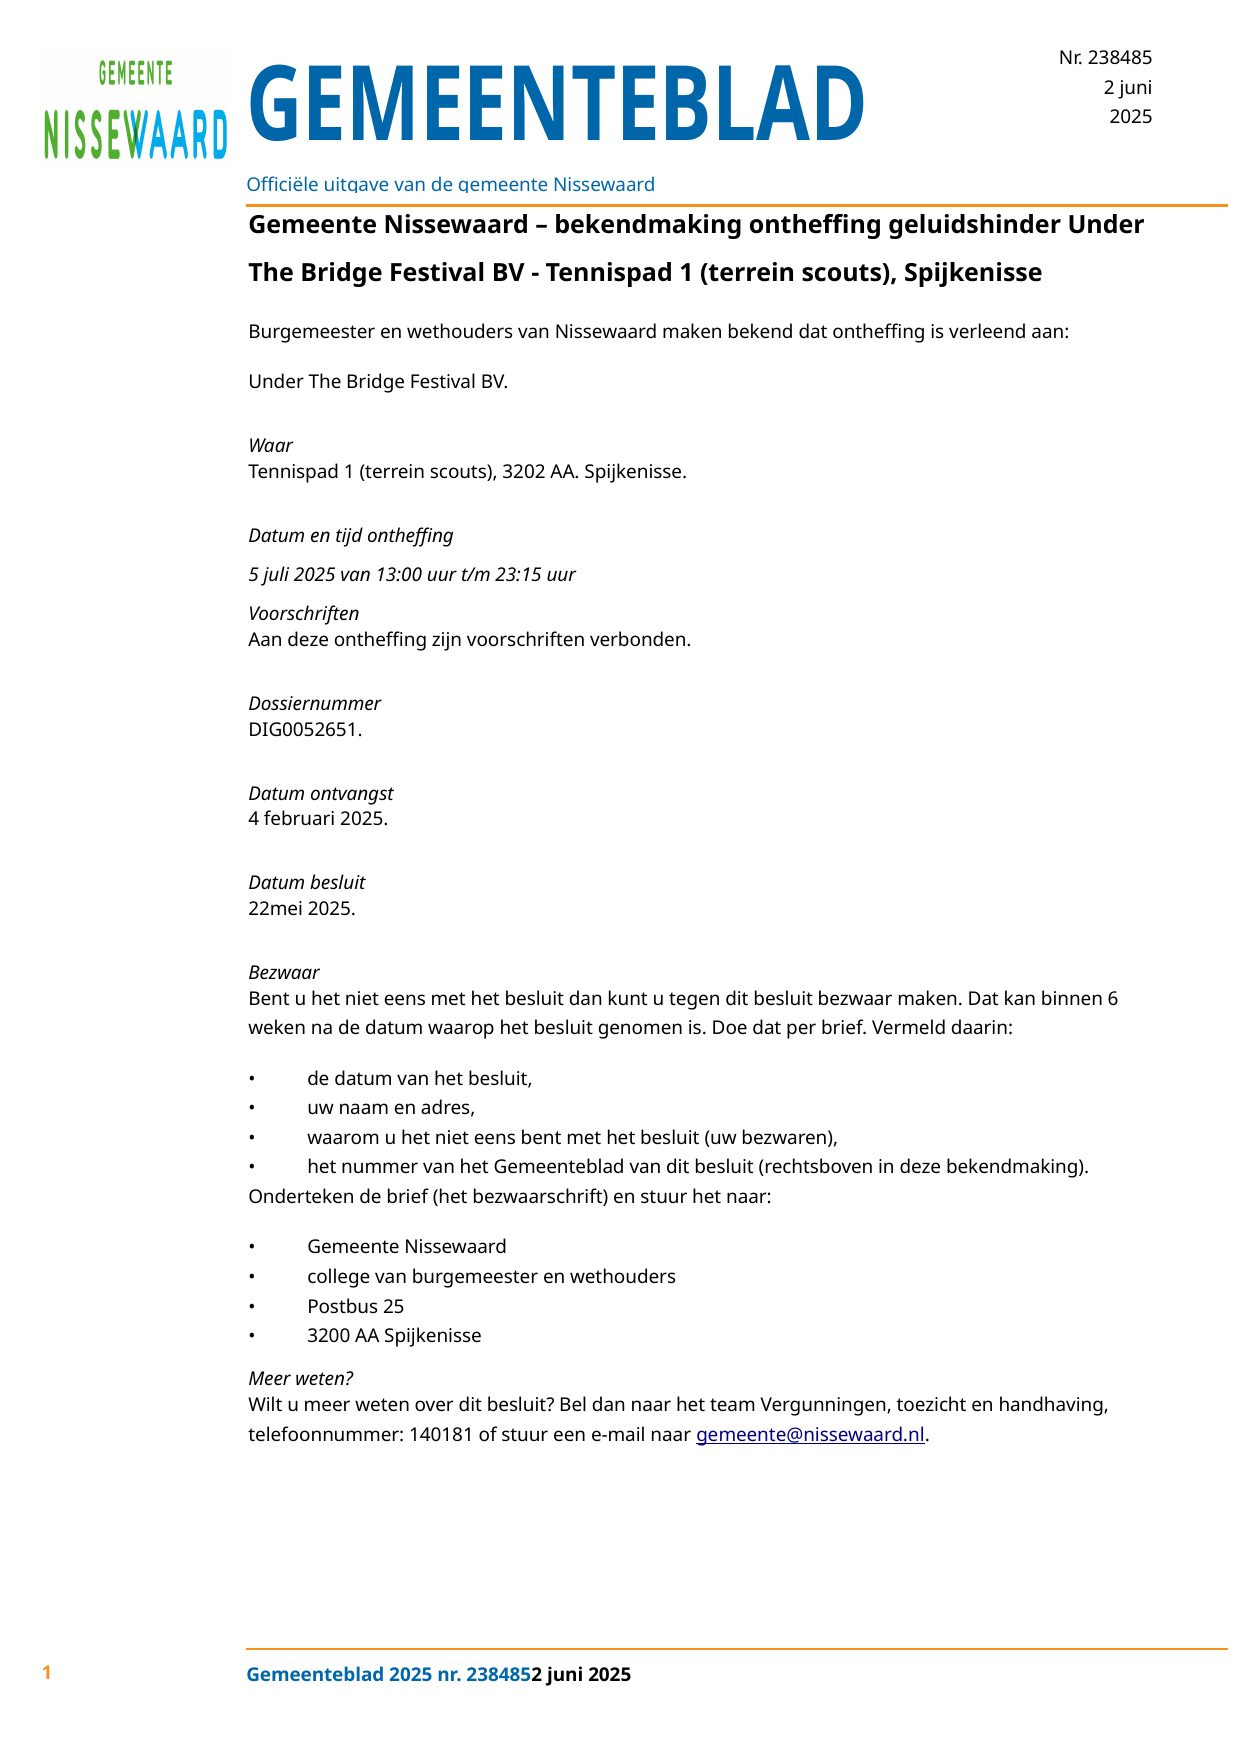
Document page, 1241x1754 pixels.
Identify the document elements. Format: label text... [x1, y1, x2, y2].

text Aan deze ontheffing zijn voorschriften verbonden. [248, 626, 1152, 652]
text DIG0052651. [248, 716, 1152, 742]
text Under The Bridge Festival BV. [248, 368, 1152, 394]
list college van burgemeester en wethouders [248, 1263, 1152, 1289]
text Bezwaar [248, 959, 1152, 985]
text Wilt u meer weten over dit besluit? Bel dan naar het team Vergunningen, toezicht en handhaving, telefoonnummer: 140181 of stuur een e-mail naar gemeente@nissewaard.nl. [248, 1391, 1152, 1447]
list Postbus 25 [248, 1293, 1152, 1319]
text 4 februari 2025. [248, 806, 1152, 831]
list 3200 AA Spijkenisse [248, 1322, 1152, 1348]
text Gemeente Nissewaard – bekendmaking ontheffing geluidshinder Under The Bridge Festival BV - Tennispad 1 (terrein scouts), Spijkenisse [248, 207, 1152, 288]
text Datum ontvangst [248, 780, 1152, 806]
text Bent u het niet eens met het besluit dan kunt u tegen dit besluit bezwaar maken. Dat kan binnen 6 weken na de datum waarop het besluit genomen is. Doe dat per brief. Vermeld daarin: [248, 985, 1152, 1040]
text Onderteken de brief (het bezwaarschrift) en stuur het naar: [248, 1183, 1152, 1209]
list de datum van het besluit, [248, 1065, 1152, 1091]
list waarom u het niet eens bent met het besluit (uw bezwaren), [248, 1124, 1152, 1150]
text Datum besluit [248, 869, 1152, 895]
text 5 juli 2025 van 13:00 uur t/m 23:15 uur [248, 561, 1152, 587]
text Tennispad 1 (terrein scouts), 3202 AA. Spijkenisse. [248, 458, 1152, 484]
list Gemeente Nissewaard [248, 1234, 1152, 1259]
text Voorschriften [248, 601, 1152, 626]
list uw naam en adres, [248, 1094, 1152, 1120]
text Dossiernummer [248, 690, 1152, 716]
picture [41, 47, 231, 172]
text Datum en tijd ontheffing [248, 522, 1152, 548]
text Meer weten? [248, 1366, 1152, 1391]
text Waar [248, 432, 1152, 458]
list het nummer van het Gemeenteblad van dit besluit (rechtsboven in deze bekendmaking). [248, 1154, 1152, 1179]
text 22mei 2025. [248, 895, 1152, 921]
text Burgemeester en wethouders van Nissewaard maken bekend dat ontheffing is verleend aan: [248, 318, 1152, 344]
